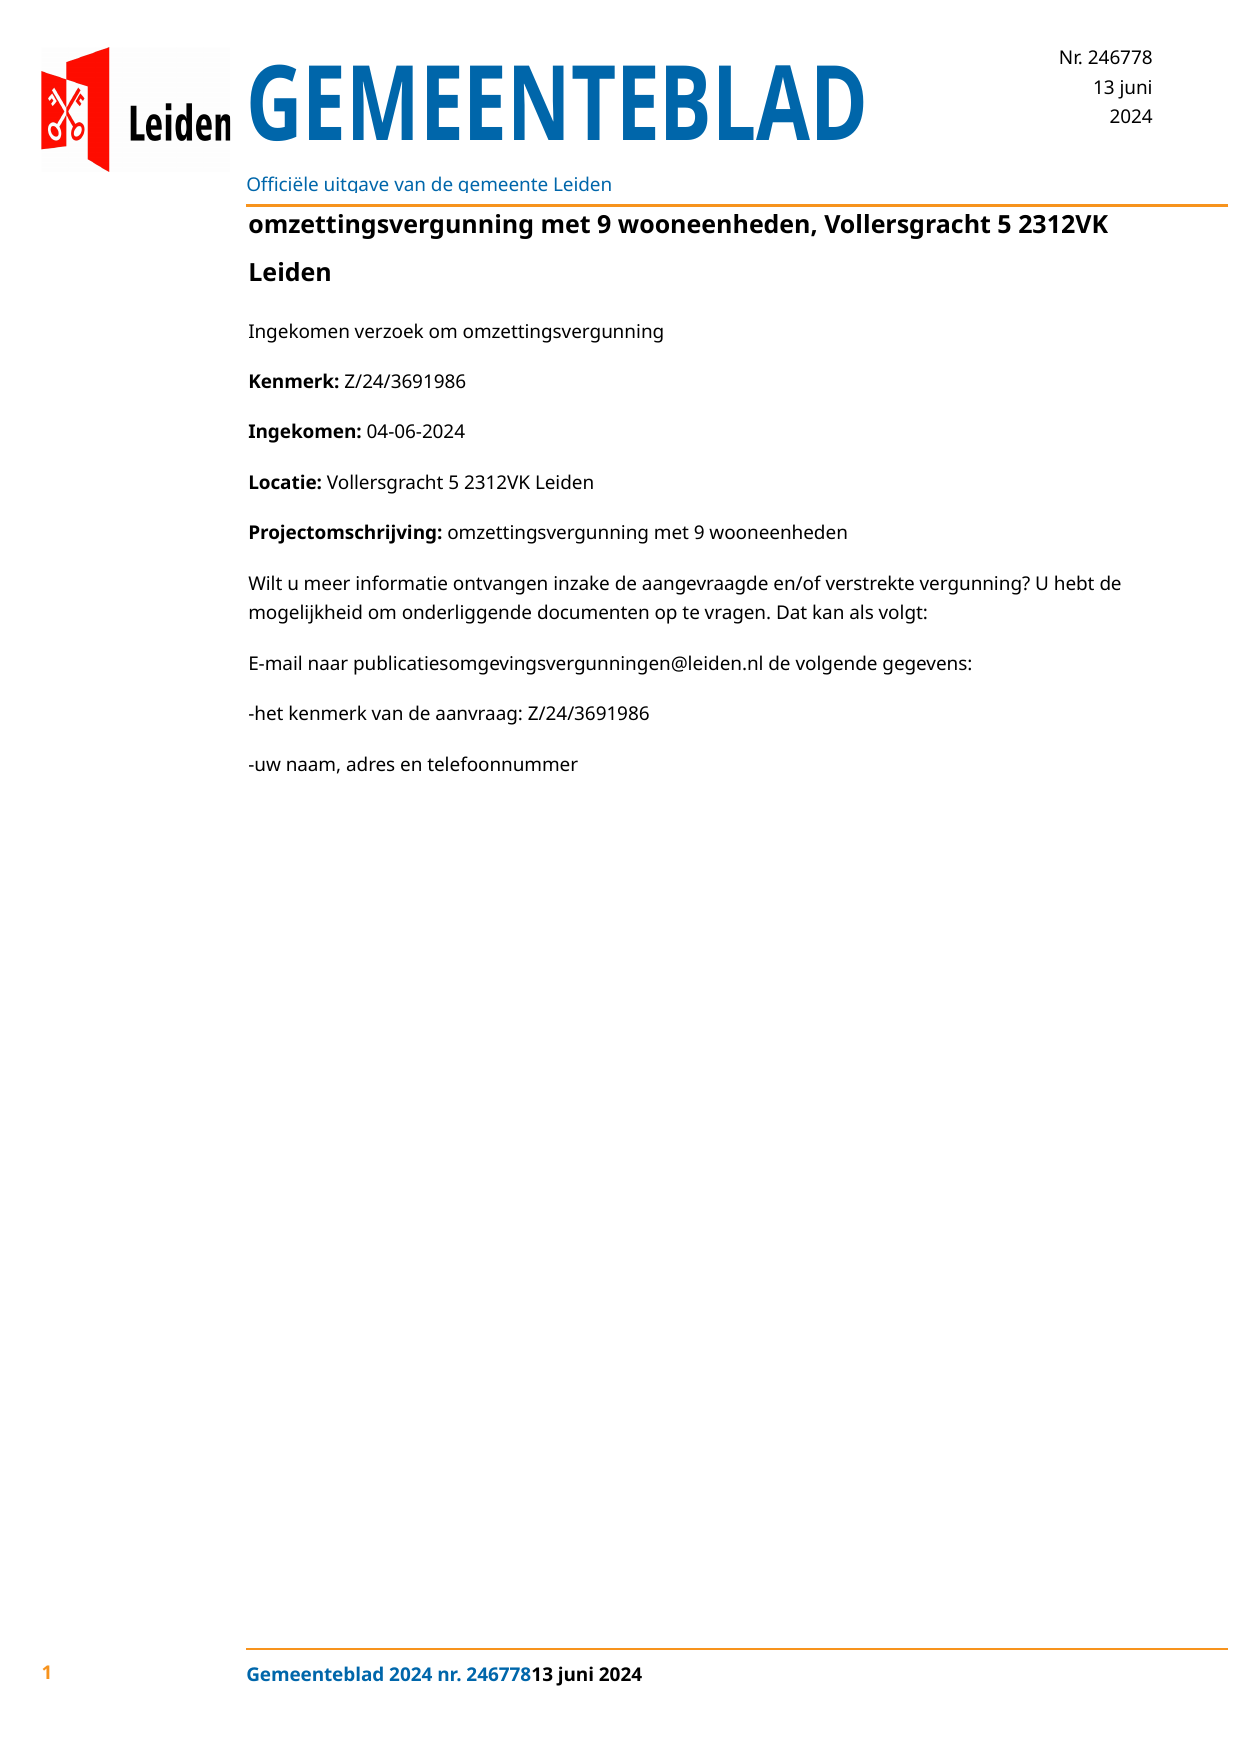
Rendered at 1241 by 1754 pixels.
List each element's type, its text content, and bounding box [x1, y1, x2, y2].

text Ingekomen: 04-06-2024 [248, 419, 1152, 444]
text -uw naam, adres en telefoonnummer [248, 751, 1152, 777]
text Wilt u meer informatie ontvangen inzake de aangevraagde en/of verstrekte vergunning? U hebt de mogelijkheid om onderliggende documenten op te vragen. Dat kan als volgt: [248, 570, 1152, 625]
text Ingekomen verzoek om omzettingsvergunning [248, 318, 1152, 344]
text Kenmerk: Z/24/3691986 [248, 368, 1152, 394]
text omzettingsvergunning met 9 wooneenheden, Vollersgracht 5 2312VK Leiden [248, 207, 1152, 288]
text Projectomschrijving: omzettingsvergunning met 9 wooneenheden [248, 519, 1152, 545]
text E-mail naar publicatiesomgevingsvergunningen@leiden.nl de volgende gegevens: [248, 650, 1152, 676]
picture [41, 47, 231, 172]
text -het kenmerk van de aanvraag: Z/24/3691986 [248, 700, 1152, 726]
text Locatie: Vollersgracht 5 2312VK Leiden [248, 469, 1152, 495]
